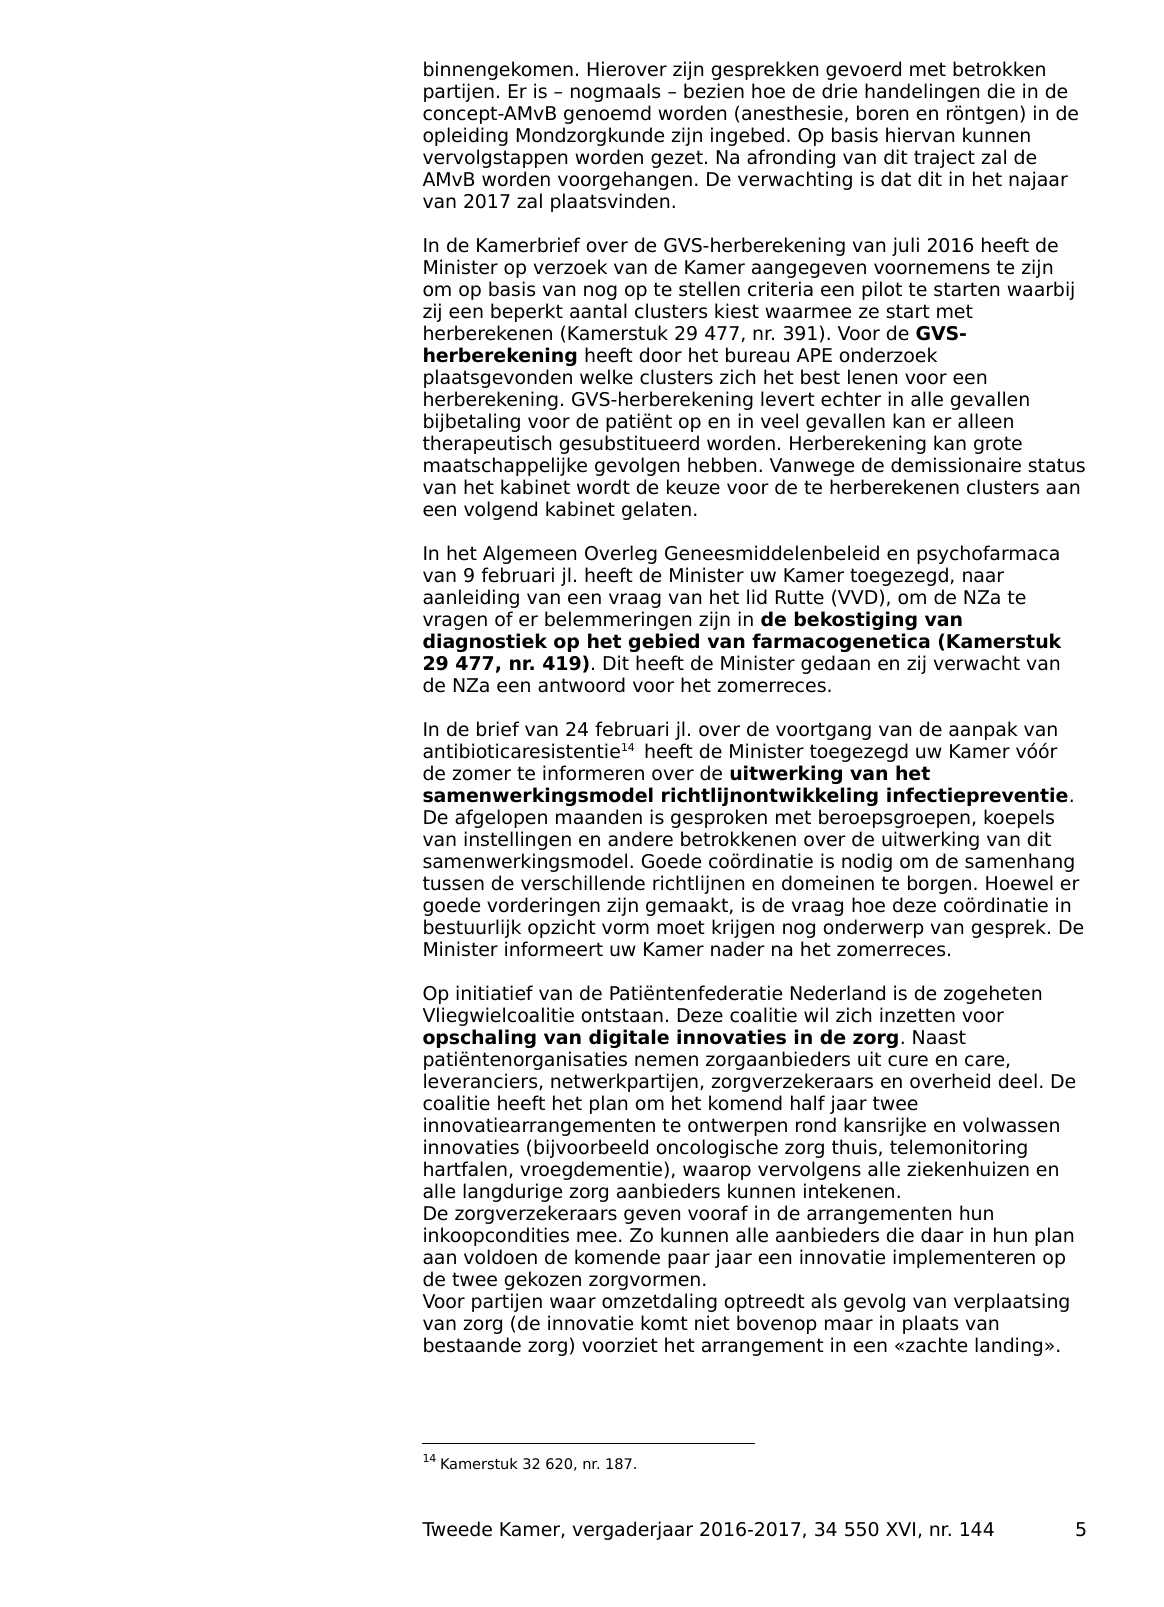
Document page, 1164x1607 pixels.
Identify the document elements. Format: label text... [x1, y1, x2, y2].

text binnengekomen. Hierover zijn gesprekken gevoerd met betrokken partijen. Er is – nogmaals – bezien hoe de drie handelingen die in de concept-AMvB genoemd worden (anesthesie, boren en röntgen) in de opleiding Mondzorgkunde zijn ingebed. Op basis hiervan kunnen vervolgstappen worden gezet. Na afronding van dit traject zal de AMvB worden voorgehangen. De verwachting is dat dit in het najaar van 2017 zal plaatsvinden. [422, 59, 1087, 213]
text In de Kamerbrief over de GVS-herberekening van juli 2016 heeft de Minister op verzoek van de Kamer aangegeven voornemens te zijn om op basis van nog op te stellen criteria een pilot te starten waarbij zij een beperkt aantal clusters kiest waarmee ze start met herberekenen (Kamerstuk 29 477, nr. 391). Voor de GVS-herberekening heeft door het bureau APE onderzoek plaatsgevonden welke clusters zich het best lenen voor een herberekening. GVS-herberekening levert echter in alle gevallen bijbetaling voor de patiënt op en in veel gevallen kan er alleen therapeutisch gesubstitueerd worden. Herberekening kan grote maatschappelijke gevolgen hebben. Vanwege de demissionaire status van het kabinet wordt de keuze voor de te herberekenen clusters aan een volgend kabinet gelaten. [422, 235, 1087, 521]
text Op initiatief van de Patiëntenfederatie Nederland is de zogeheten Vliegwielcoalitie ontstaan. Deze coalitie wil zich inzetten voor opschaling van digitale innovaties in de zorg. Naast patiëntenorganisaties nemen zorgaanbieders uit cure en care, leveranciers, netwerkpartijen, zorgverzekeraars en overheid deel. De coalitie heeft het plan om het komend half jaar twee innovatiearrangementen te ontwerpen rond kansrijke en volwassen innovaties (bijvoorbeeld oncologische zorg thuis, telemonitoring hartfalen, vroegdementie), waarop vervolgens alle ziekenhuizen en alle langdurige zorg aanbieders kunnen intekenen. [422, 983, 1087, 1203]
text Voor partijen waar omzetdaling optreedt als gevolg van verplaatsing van zorg (de innovatie komt niet bovenop maar in plaats van bestaande zorg) voorziet het arrangement in een «zachte landing». [422, 1291, 1087, 1357]
text In het Algemeen Overleg Geneesmiddelenbeleid en psychofarmaca van 9 februari jl. heeft de Minister uw Kamer toegezegd, naar aanleiding van een vraag van het lid Rutte (VVD), om de NZa te vragen of er belemmeringen zijn in de bekostiging van diagnostiek op het gebied van farmacogenetica (Kamerstuk 29 477, nr. 419). Dit heeft de Minister gedaan en zij verwacht van de NZa een antwoord voor het zomerreces. [422, 543, 1087, 697]
text Kamerstuk 32 620, nr. 187. [422, 1452, 1087, 1474]
text De zorgverzekeraars geven vooraf in de arrangementen hun inkoopcondities mee. Zo kunnen alle aanbieders die daar in hun plan aan voldoen de komende paar jaar een innovatie implementeren op de twee gekozen zorgvormen. [422, 1203, 1087, 1291]
text In de brief van 24 februari jl. over de voortgang van de aanpak van antibioticaresistentie heeft de Minister toegezegd uw Kamer vóór de zomer te informeren over de uitwerking van het samenwerkingsmodel richtlijnontwikkeling infectiepreventie. De afgelopen maanden is gesproken met beroepsgroepen, koepels van instellingen en andere betrokkenen over de uitwerking van dit samenwerkingsmodel. Goede coördinatie is nodig om de samenhang tussen de verschillende richtlijnen en domeinen te borgen. Hoewel er goede vorderingen zijn gemaakt, is de vraag hoe deze coördinatie in bestuurlijk opzicht vorm moet krijgen nog onderwerp van gesprek. De Minister informeert uw Kamer nader na het zomerreces. [422, 719, 1087, 961]
